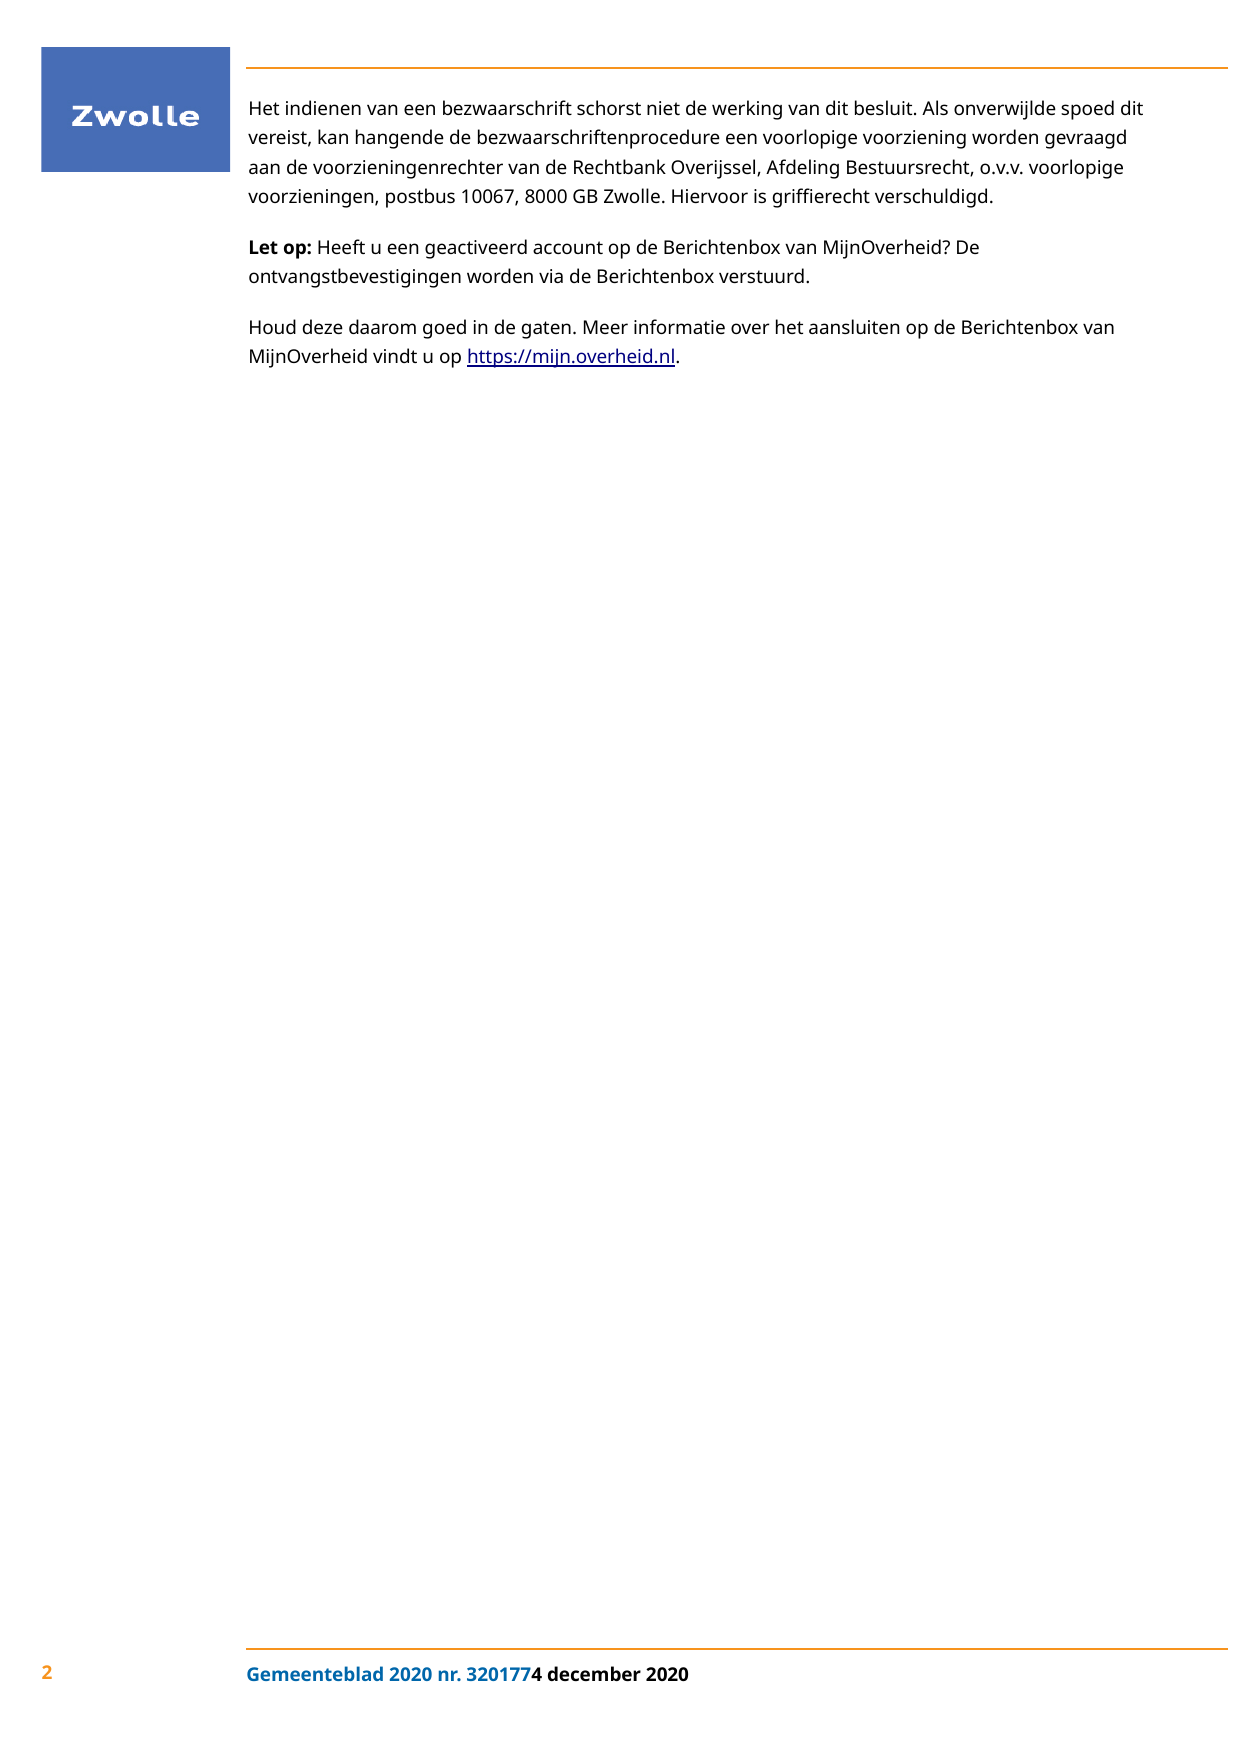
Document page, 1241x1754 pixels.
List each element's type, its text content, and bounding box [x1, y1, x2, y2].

text Houd deze daarom goed in de gaten. Meer informatie over het aansluiten op de Berichtenbox van MijnOverheid vindt u op https://mijn.overheid.nl. [248, 314, 1152, 369]
text Let op: Heeft u een geactiveerd account op de Berichtenbox van MijnOverheid? De ontvangstbevestigingen worden via de Berichtenbox verstuurd. [248, 234, 1152, 289]
picture [41, 47, 231, 172]
text Het indienen van een bezwaarschrift schorst niet de werking van dit besluit. Als onverwijlde spoed dit vereist, kan hangende de bezwaarschriftenprocedure een voorlopige voorziening worden gevraagd aan de voorzieningenrechter van de Rechtbank Overijssel, Afdeling Bestuursrecht, o.v.v. voorlopige voorzieningen, postbus 10067, 8000 GB Zwolle. Hiervoor is griffierecht verschuldigd. [248, 95, 1152, 209]
